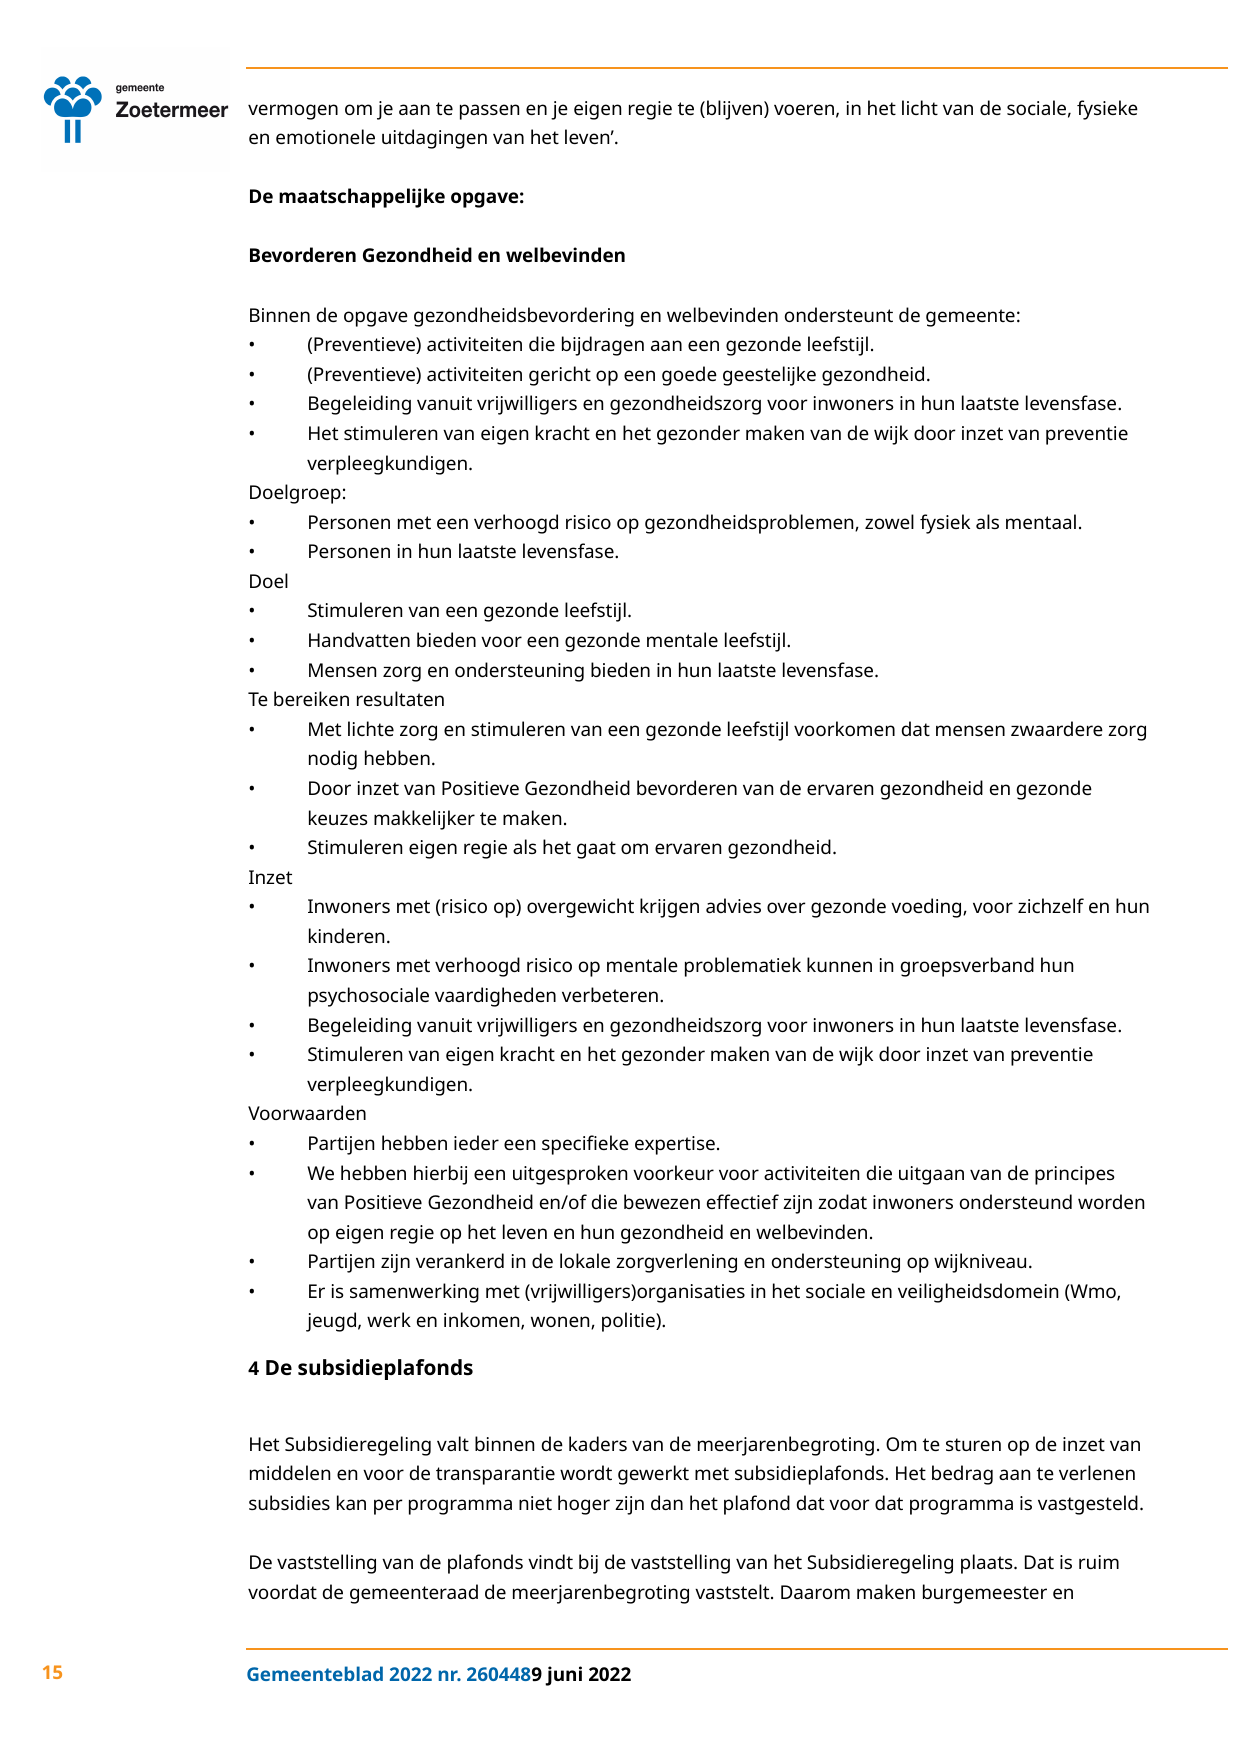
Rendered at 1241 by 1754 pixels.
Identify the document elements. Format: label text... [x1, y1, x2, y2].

text Bevorderen Gezondheid en welbevinden [248, 243, 1152, 268]
list Begeleiding vanuit vrijwilligers en gezondheidszorg voor inwoners in hun laatste levensfase. [248, 1012, 1152, 1038]
text De maatschappelijke opgave: [248, 183, 1152, 209]
list Door inzet van Positieve Gezondheid bevorderen van de ervaren gezondheid en gezonde keuzes makkelijker te maken. [248, 775, 1152, 831]
text De vaststelling van de plafonds vindt bij de vaststelling van het Subsidieregeling plaats. Dat is ruim voordat de gemeenteraad de meerjarenbegroting vaststelt. Daarom maken burgemeester en [248, 1549, 1152, 1605]
list Er is samenwerking met (vrijwilligers)organisaties in het sociale en veiligheidsdomein (Wmo, jeugd, werk en inkomen, wonen, politie). [248, 1278, 1152, 1333]
text Het Subsidieregeling valt binnen de kaders van de meerjarenbegroting. Om te sturen op de inzet van middelen en voor de transparantie wordt gewerkt met subsidieplafonds. Het bedrag aan te verlenen subsidies kan per programma niet hoger zijn dan het plafond dat voor dat programma is vastgesteld. [248, 1431, 1152, 1516]
text Binnen de opgave gezondheidsbevordering en welbevinden ondersteunt de gemeente: [248, 302, 1152, 328]
list We hebben hierbij een uitgesproken voorkeur voor activiteiten die uitgaan van de principes van Positieve Gezondheid en/of die bewezen effectief zijn zodat inwoners ondersteund worden op eigen regie op het leven en hun gezondheid en welbevinden. [248, 1160, 1152, 1245]
text Te bereiken resultaten [248, 686, 1152, 712]
text Voorwaarden [248, 1101, 1152, 1126]
text vermogen om je aan te passen en je eigen regie te (blijven) voeren, in het licht van de sociale, fysieke en emotionele uitdagingen van het leven’. [248, 95, 1152, 150]
list Personen met een verhoogd risico op gezondheidsproblemen, zowel fysiek als mentaal. [248, 509, 1152, 535]
list Mensen zorg en ondersteuning bieden in hun laatste levensfase. [248, 657, 1152, 683]
list Met lichte zorg en stimuleren van een gezonde leefstijl voorkomen dat mensen zwaardere zorg nodig hebben. [248, 716, 1152, 771]
list Stimuleren van eigen kracht en het gezonder maken van de wijk door inzet van preventie verpleegkundigen. [248, 1041, 1152, 1097]
list Partijen hebben ieder een specifieke expertise. [248, 1130, 1152, 1156]
list (Preventieve) activiteiten gericht op een goede geestelijke gezondheid. [248, 361, 1152, 387]
list Stimuleren van een gezonde leefstijl. [248, 598, 1152, 623]
list (Preventieve) activiteiten die bijdragen aan een gezonde leefstijl. [248, 331, 1152, 357]
list Begeleiding vanuit vrijwilligers en gezondheidszorg voor inwoners in hun laatste levensfase. [248, 391, 1152, 416]
text Doel [248, 568, 1152, 594]
picture [41, 47, 231, 172]
text Doelgroep: [248, 479, 1152, 505]
list Inwoners met verhoogd risico op mentale problematiek kunnen in groepsverband hun psychosociale vaardigheden verbeteren. [248, 953, 1152, 1008]
list Personen in hun laatste levensfase. [248, 538, 1152, 564]
text Inzet [248, 864, 1152, 890]
list Het stimuleren van eigen kracht en het gezonder maken van de wijk door inzet van preventie verpleegkundigen. [248, 420, 1152, 476]
list Handvatten bieden voor een gezonde mentale leefstijl. [248, 627, 1152, 653]
list Stimuleren eigen regie als het gaat om ervaren gezondheid. [248, 834, 1152, 860]
list Inwoners met (risico op) overgewicht krijgen advies over gezonde voeding, voor zichzelf en hun kinderen. [248, 893, 1152, 949]
text 4 De subsidieplafonds [248, 1353, 1152, 1382]
list Partijen zijn verankerd in de lokale zorgverlening en ondersteuning op wijkniveau. [248, 1248, 1152, 1274]
